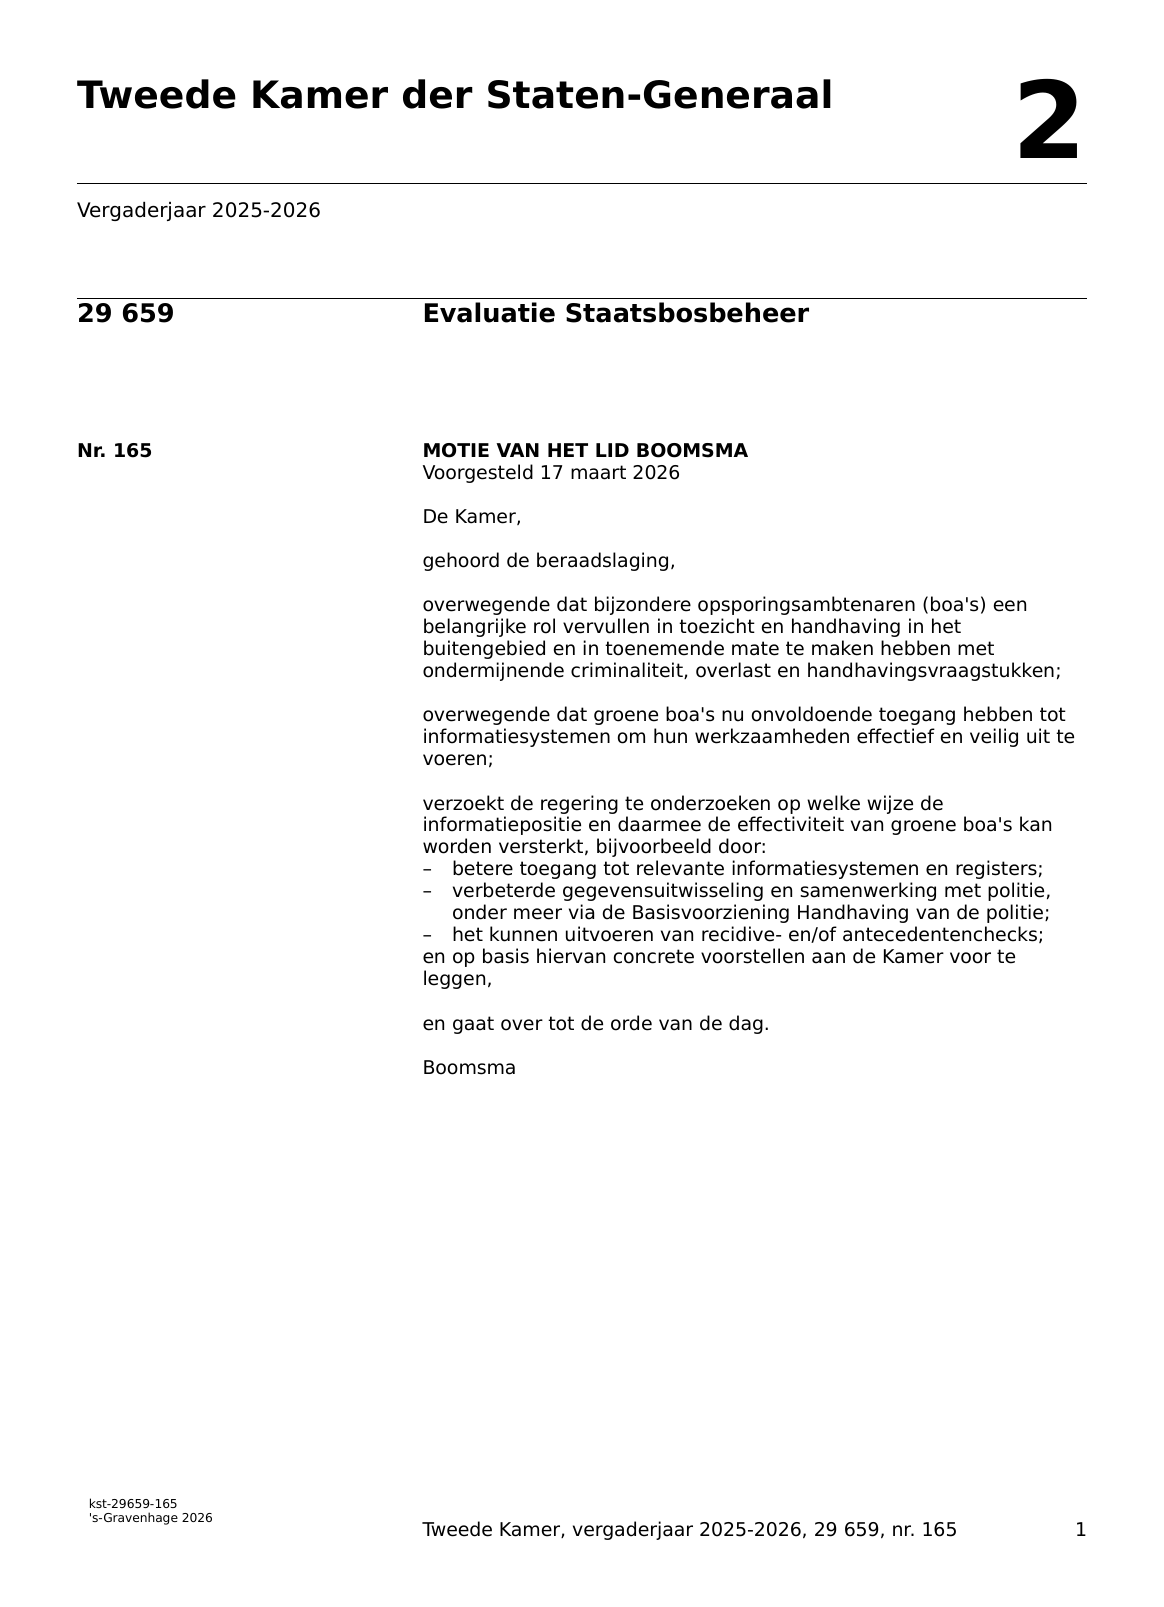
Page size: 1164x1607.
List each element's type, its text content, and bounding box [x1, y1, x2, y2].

table_header 2 [886, 59, 1087, 183]
text en op basis hiervan concrete voorstellen aan de Kamer voor te leggen, [422, 946, 1087, 990]
text – het kunnen uitvoeren van recidive- en/of antecedentenchecks; [422, 924, 1087, 946]
subtitle Nr. 165 MOTIE VAN HET LID BOOMSMA [77, 440, 1087, 462]
text De Kamer, [422, 506, 1087, 528]
text – betere toegang tot relevante informatiesystemen en registers; [422, 858, 1087, 880]
text 's-Gravenhage 2026 [88, 1511, 323, 1525]
text verzoekt de regering te onderzoeken op welke wijze de informatiepositie en daarmee de effectiviteit van groene boa's kan worden versterkt, bijvoorbeeld door: [422, 792, 1087, 858]
text Boomsma [422, 1057, 1087, 1078]
text gehoord de beraadslaging, [422, 550, 1087, 572]
text en gaat over tot de orde van de dag. [422, 1012, 1087, 1034]
text Voorgesteld 17 maart 2026 [422, 462, 1087, 484]
text kst-29659-165 [88, 1497, 323, 1511]
subtitle 29 659 Evaluatie Staatsbosbeheer [77, 299, 1087, 329]
text overwegende dat groene boa's nu onvoldoende toegang hebben tot informatiesystemen om hun werkzaamheden effectief en veilig uit te voeren; [422, 704, 1087, 770]
text overwegende dat bijzondere opsporingsambtenaren (boa's) een belangrijke rol vervullen in toezicht en handhaving in het buitengebied en in toenemende mate te maken hebben met ondermijnende criminaliteit, overlast en handhavingsvraagstukken; [422, 594, 1087, 682]
table_cell Vergaderjaar 2025-2026 [77, 184, 1087, 298]
text – verbeterde gegevensuitwisseling en samenwerking met politie, onder meer via de Basisvoorziening Handhaving van de politie; [422, 880, 1087, 924]
table_header Tweede Kamer der Staten-Generaal [77, 59, 886, 183]
